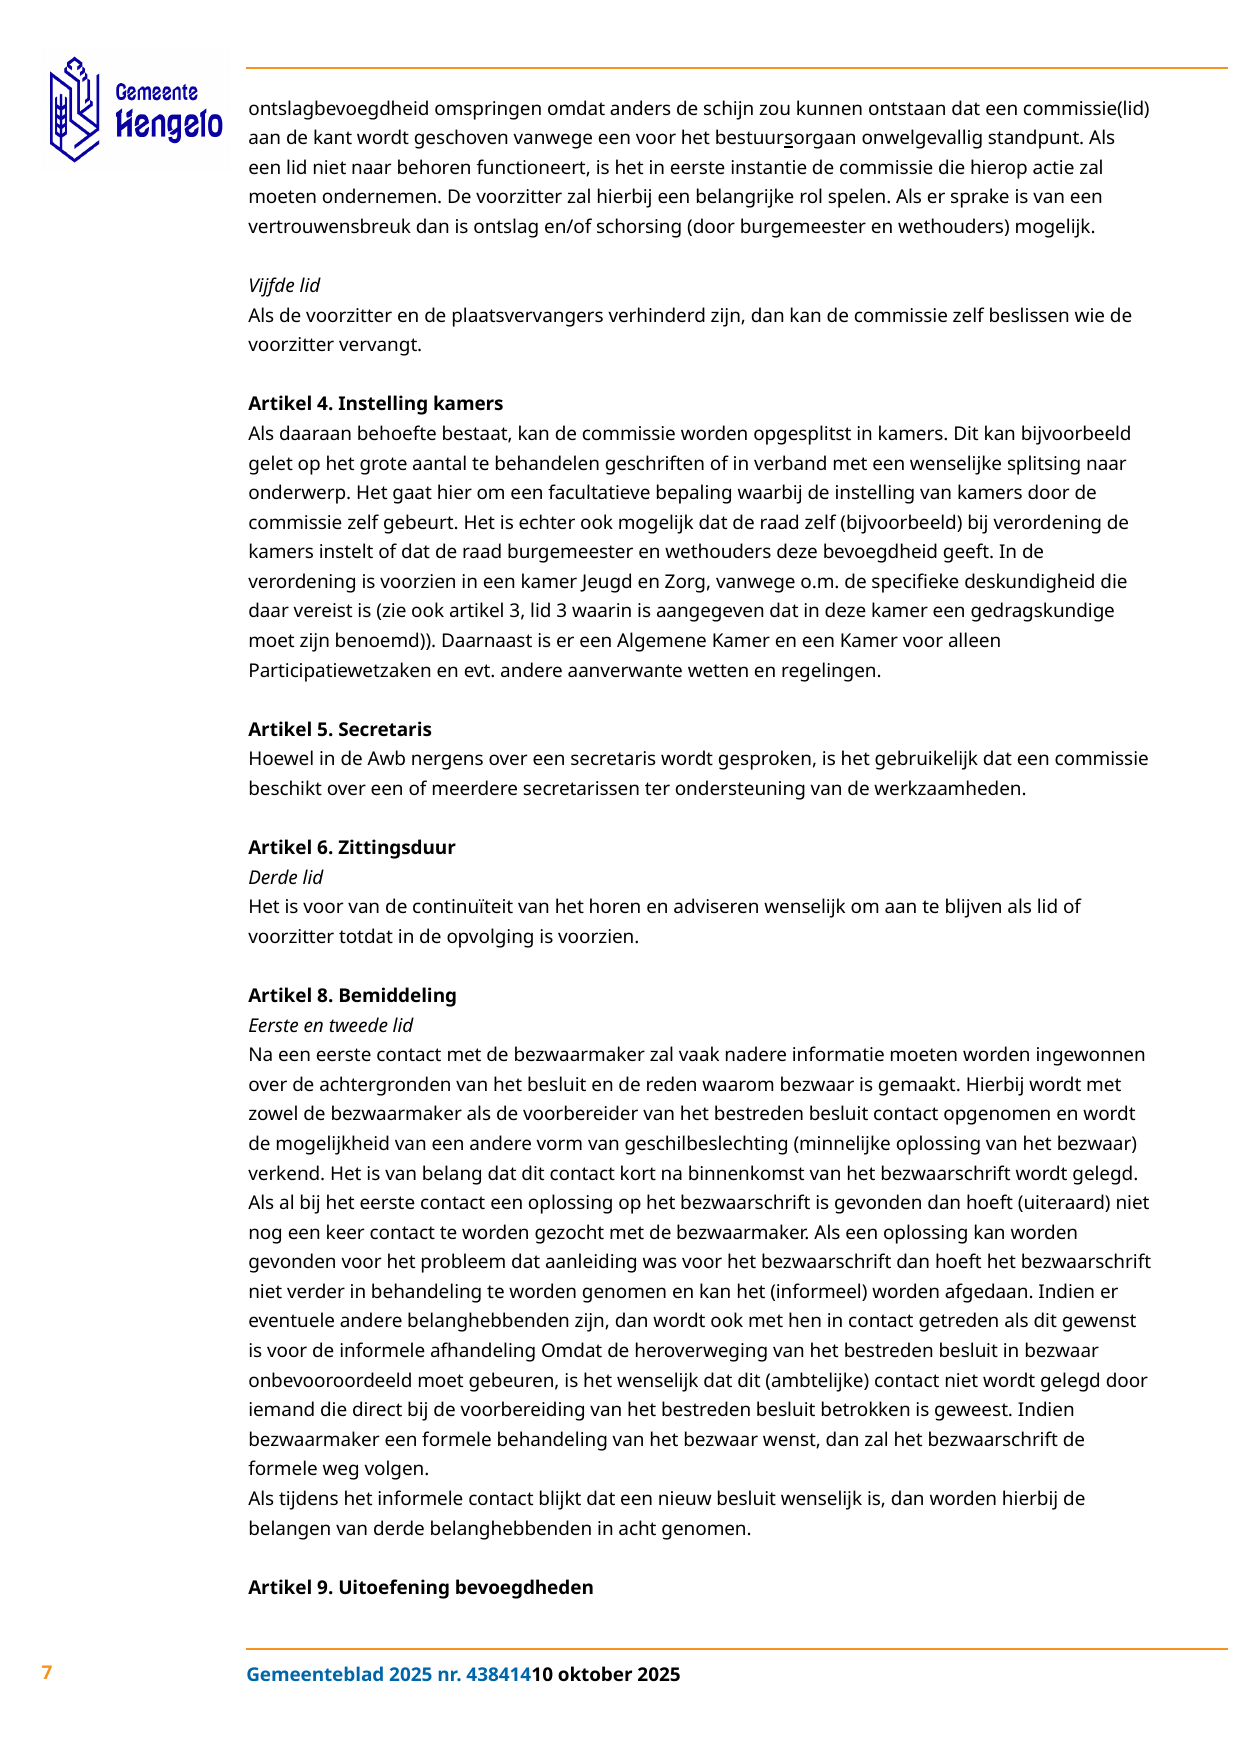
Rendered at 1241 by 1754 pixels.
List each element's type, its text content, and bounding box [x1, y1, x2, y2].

text Artikel 6. Zittingsduur [248, 834, 1152, 860]
text Als tijdens het informele contact blijkt dat een nieuw besluit wenselijk is, dan worden hierbij de belangen van derde belanghebbenden in acht genomen. [248, 1485, 1152, 1541]
text Als de voorzitter en de plaatsvervangers verhinderd zijn, dan kan de commissie zelf beslissen wie de voorzitter vervangt. [248, 302, 1152, 357]
text Eerste en tweede lid [248, 1012, 1152, 1038]
text Derde lid [248, 864, 1152, 890]
text Vijfde lid [248, 272, 1152, 298]
picture [41, 47, 231, 172]
text Als daaraan behoefte bestaat, kan de commissie worden opgesplitst in kamers. Dit kan bijvoorbeeld gelet op het grote aantal te behandelen geschriften of in verband met een wenselijke splitsing naar onderwerp. Het gaat hier om een facultatieve bepaling waarbij de instelling van kamers door de commissie zelf gebeurt. Het is echter ook mogelijk dat de raad zelf (bijvoorbeeld) bij verordening de kamers instelt of dat de raad burgemeester en wethouders deze bevoegdheid geeft. In de verordening is voorzien in een kamer Jeugd en Zorg, vanwege o.m. de specifieke deskundigheid die daar vereist is (zie ook artikel 3, lid 3 waarin is aangegeven dat in deze kamer een gedragskundige moet zijn benoemd)). Daarnaast is er een Algemene Kamer en een Kamer voor alleen Participatiewetzaken en evt. andere aanverwante wetten en regelingen. [248, 420, 1152, 683]
text Artikel 8. Bemiddeling [248, 982, 1152, 1008]
text Artikel 9. Uitoefening bevoegdheden [248, 1574, 1152, 1600]
text Hoewel in de Awb nergens over een secretaris wordt gesproken, is het gebruikelijk dat een commissie beschikt over een of meerdere secretarissen ter ondersteuning van de werkzaamheden. [248, 746, 1152, 801]
text Het is voor van de continuïteit van het horen en adviseren wenselijk om aan te blijven als lid of voorzitter totdat in de opvolging is voorzien. [248, 893, 1152, 949]
text Artikel 4. Instelling kamers [248, 391, 1152, 416]
text Na een eerste contact met de bezwaarmaker zal vaak nadere informatie moeten worden ingewonnen over de achtergronden van het besluit en de reden waarom bezwaar is gemaakt. Hierbij wordt met zowel de bezwaarmaker als de voorbereider van het bestreden besluit contact opgenomen en wordt de mogelijkheid van een andere vorm van geschilbeslechting (minnelijke oplossing van het bezwaar) verkend. Het is van belang dat dit contact kort na binnenkomst van het bezwaarschrift wordt gelegd. Als al bij het eerste contact een oplossing op het bezwaarschrift is gevonden dan hoeft (uiteraard) niet nog een keer contact te worden gezocht met de bezwaarmaker. Als een oplossing kan worden gevonden voor het probleem dat aanleiding was voor het bezwaarschrift dan hoeft het bezwaarschrift niet verder in behandeling te worden genomen en kan het (informeel) worden afgedaan. Indien er eventuele andere belanghebbenden zijn, dan wordt ook met hen in contact getreden als dit gewenst is voor de informele afhandeling Omdat de heroverweging van het bestreden besluit in bezwaar onbevooroordeeld moet gebeuren, is het wenselijk dat dit (ambtelijke) contact niet wordt gelegd door iemand die direct bij de voorbereiding van het bestreden besluit betrokken is geweest. Indien bezwaarmaker een formele behandeling van het bezwaar wenst, dan zal het bezwaarschrift de formele weg volgen. [248, 1041, 1152, 1481]
text ontslagbevoegdheid omspringen omdat anders de schijn zou kunnen ontstaan dat een commissie(lid) aan de kant wordt geschoven vanwege een voor het bestuursorgaan onwelgevallig standpunt. Als een lid niet naar behoren functioneert, is het in eerste instantie de commissie die hierop actie zal moeten ondernemen. De voorzitter zal hierbij een belangrijke rol spelen. Als er sprake is van een vertrouwensbreuk dan is ontslag en/of schorsing (door burgemeester en wethouders) mogelijk. [248, 95, 1152, 239]
text Artikel 5. Secretaris [248, 716, 1152, 742]
